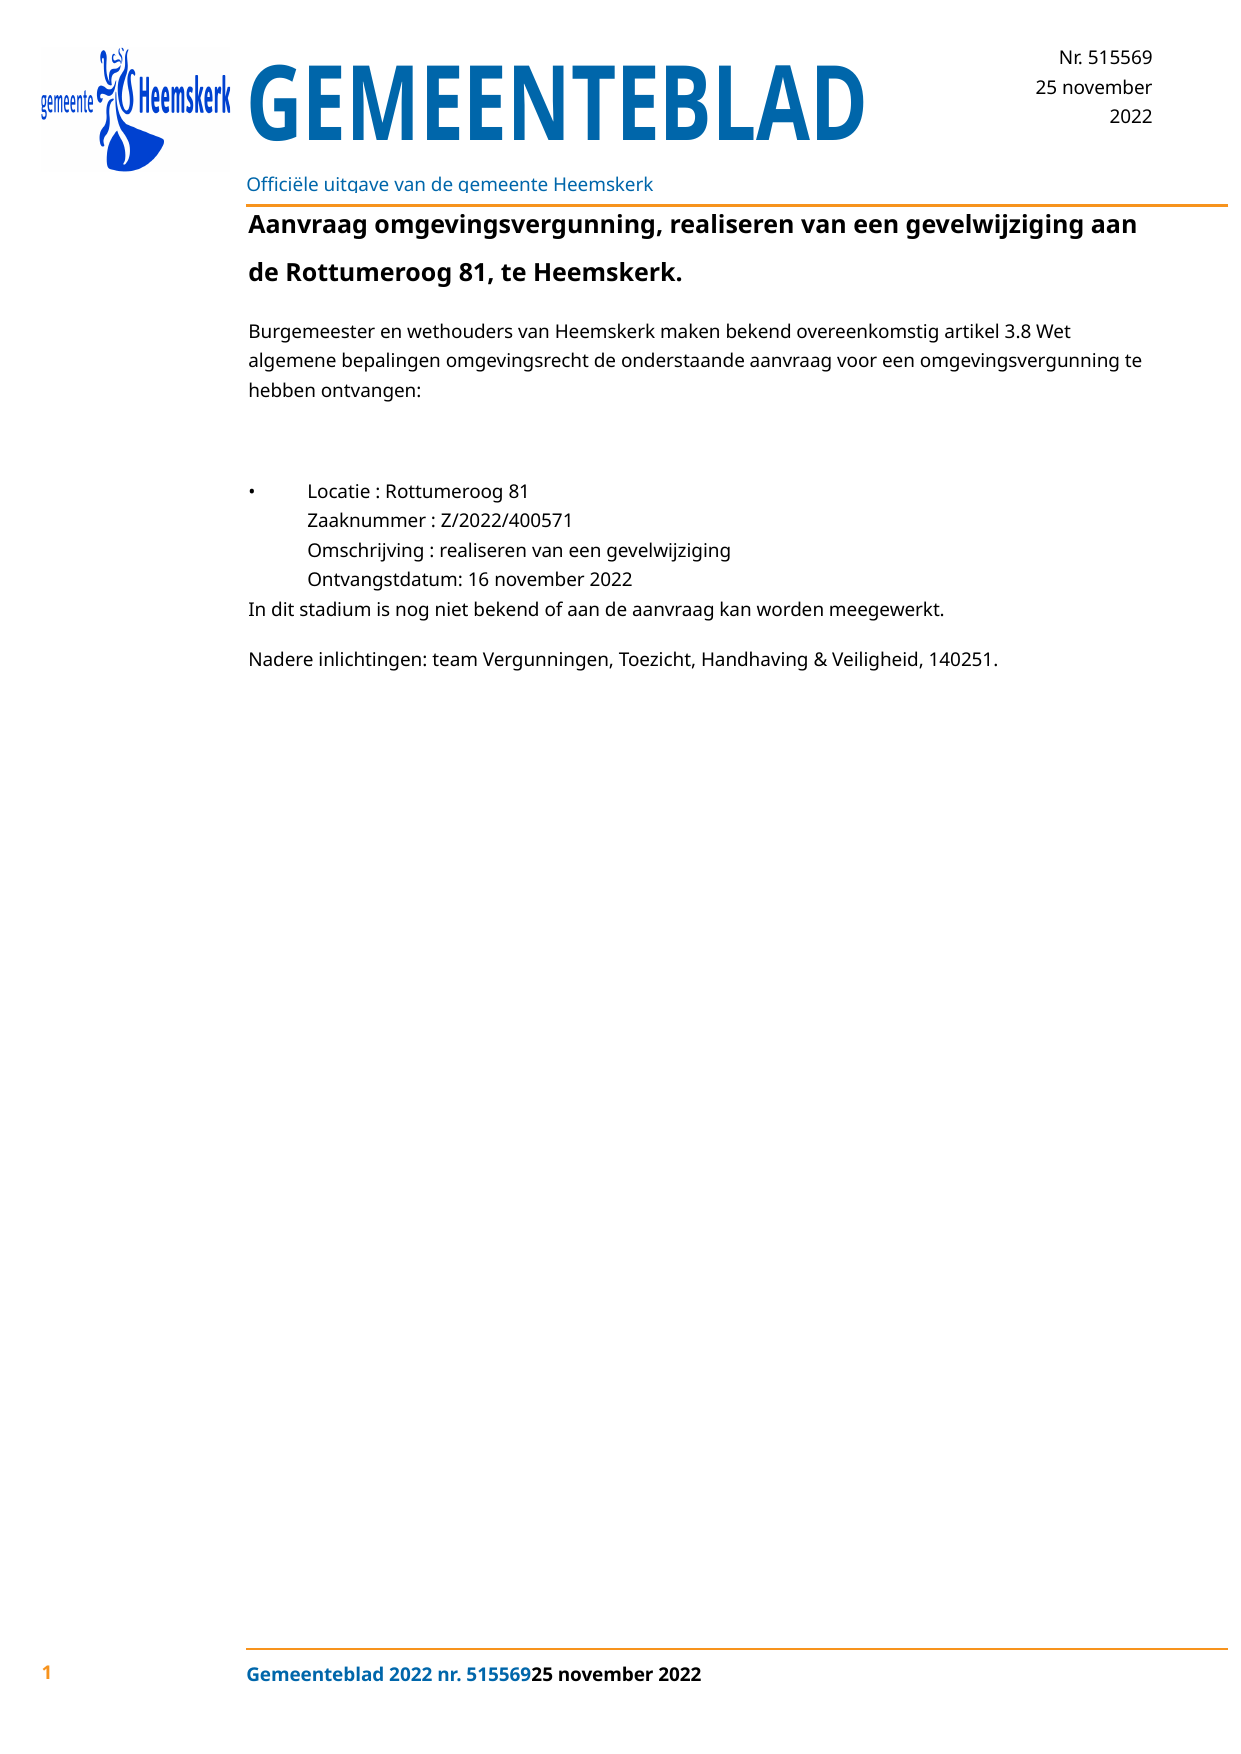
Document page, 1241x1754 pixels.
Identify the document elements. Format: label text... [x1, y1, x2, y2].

text In dit stadium is nog niet bekend of aan de aanvraag kan worden meegewerkt. [248, 596, 1152, 622]
text Nadere inlichtingen: team Vergunningen, Toezicht, Handhaving & Veiligheid, 140251. [248, 647, 1152, 672]
text Burgemeester en wethouders van Heemskerk maken bekend overeenkomstig artikel 3.8 Wet algemene bepalingen omgevingsrecht de onderstaande aanvraag voor een omgevingsvergunning te hebben ontvangen: [248, 318, 1152, 403]
list Omschrijving : realiseren van een gevelwijziging [248, 537, 1152, 563]
list Locatie : Rottumeroog 81 [248, 478, 1152, 504]
text Aanvraag omgevingsvergunning, realiseren van een gevelwijziging aan de Rottumeroog 81, te Heemskerk. [248, 207, 1152, 288]
list Zaaknummer : Z/2022/400571 [248, 507, 1152, 533]
list Ontvangstdatum: 16 november 2022 [248, 567, 1152, 592]
picture [41, 47, 231, 172]
